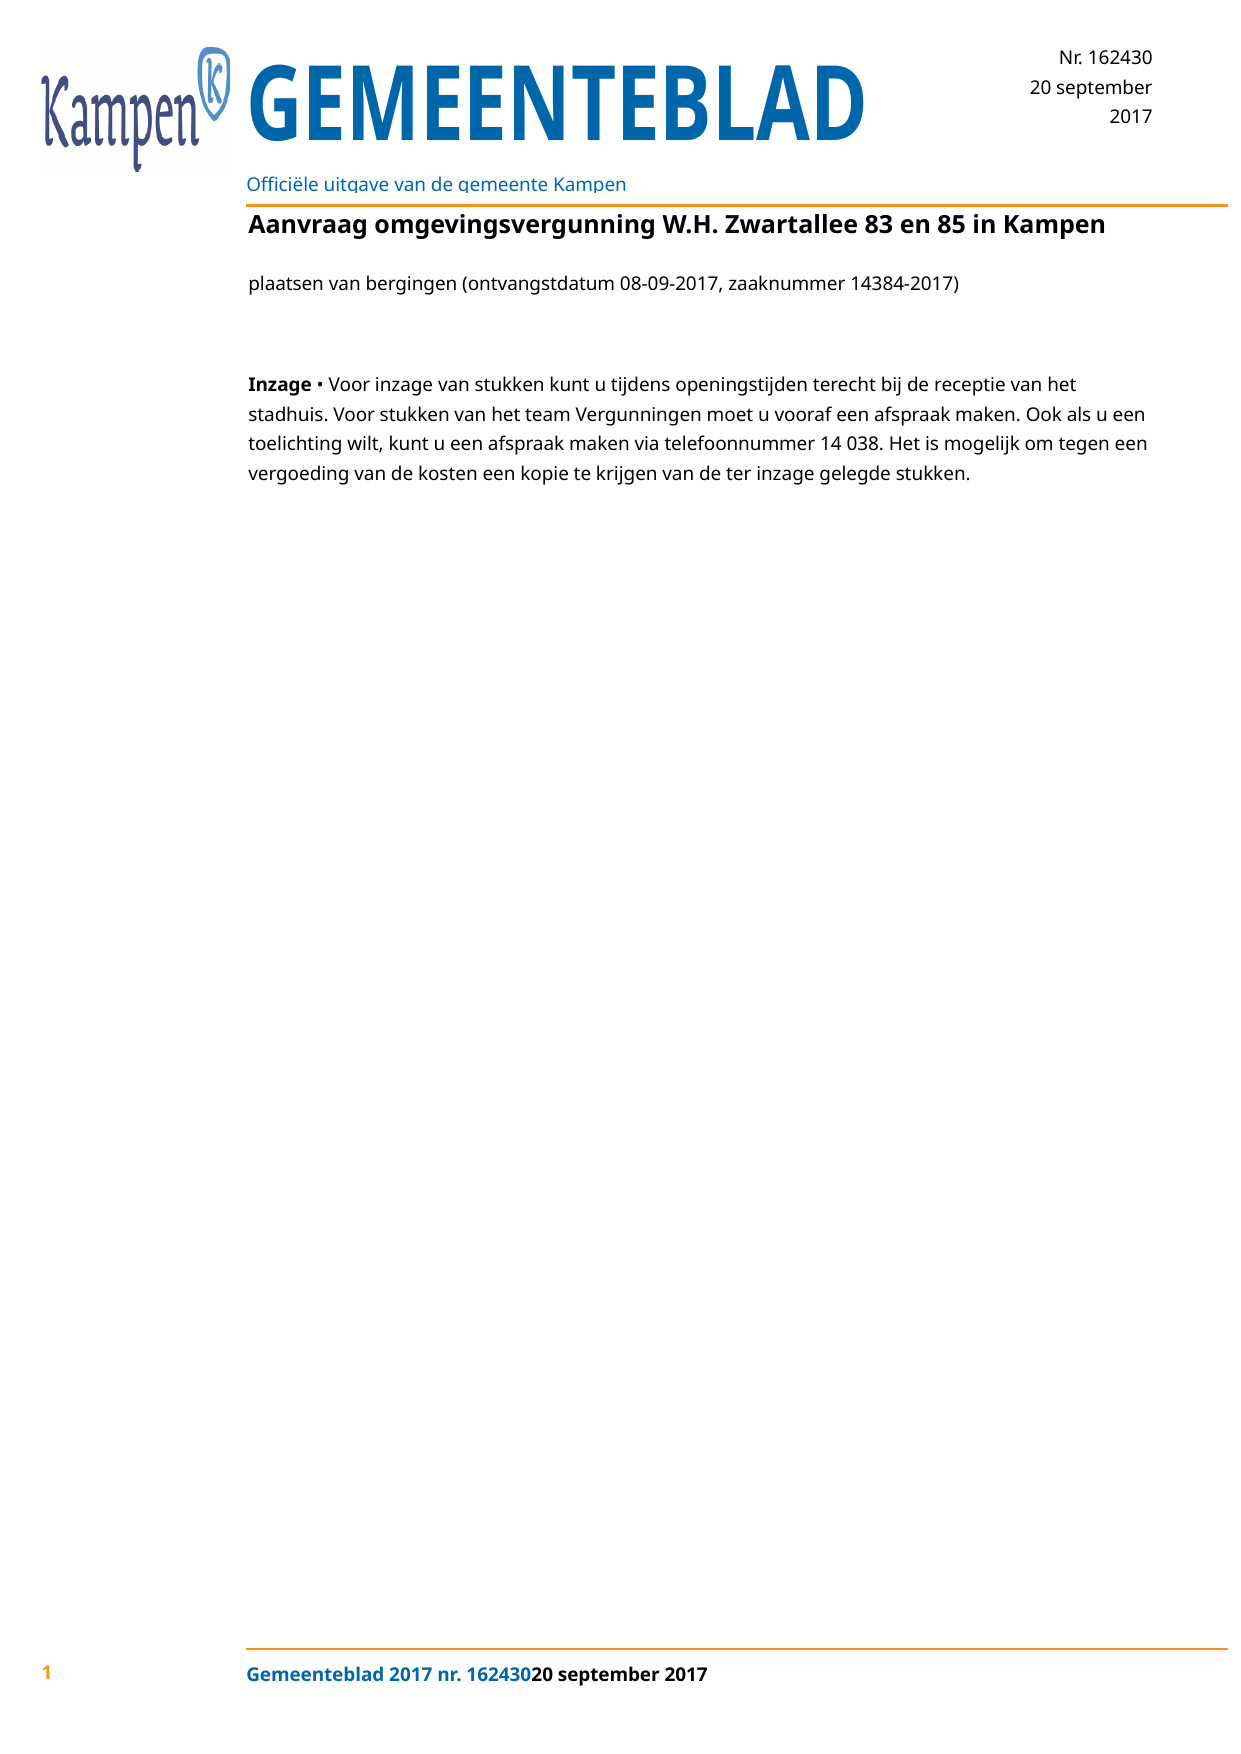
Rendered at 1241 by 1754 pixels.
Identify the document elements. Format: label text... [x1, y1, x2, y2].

text Aanvraag omgevingsvergunning W.H. Zwartallee 83 en 85 in Kampen [248, 207, 1152, 241]
text Inzage • Voor inzage van stukken kunt u tijdens openingstijden terecht bij de receptie van het stadhuis. Voor stukken van het team Vergunningen moet u vooraf een afspraak maken. Ook als u een toelichting wilt, kunt u een afspraak maken via telefoonnummer 14 038. Het is mogelijk om tegen een vergoeding van de kosten een kopie te krijgen van de ter inzage gelegde stukken. [248, 371, 1152, 486]
text plaatsen van bergingen (ontvangstdatum 08-09-2017, zaaknummer 14384-2017) [248, 270, 1152, 296]
picture [41, 47, 231, 172]
